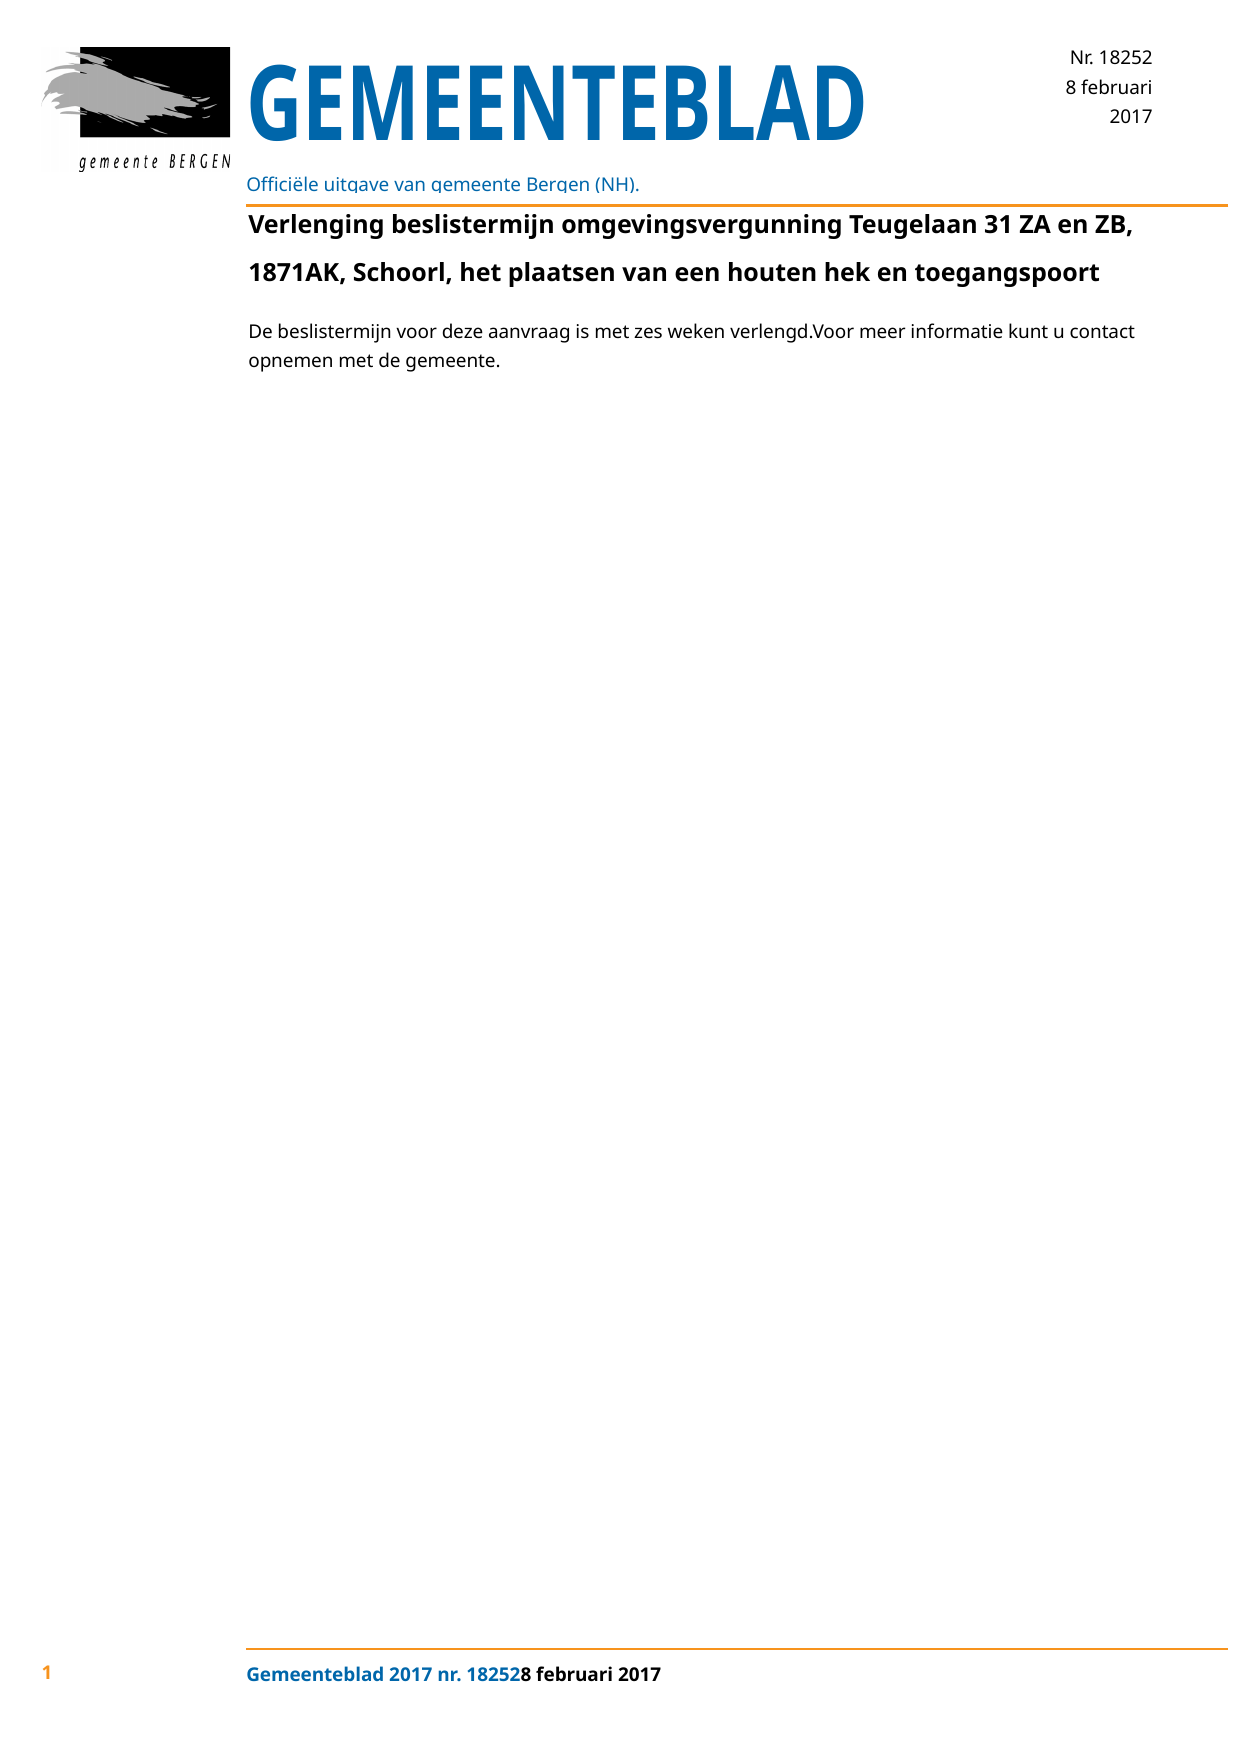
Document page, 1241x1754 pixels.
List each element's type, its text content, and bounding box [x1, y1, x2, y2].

picture [41, 47, 231, 172]
text De beslistermijn voor deze aanvraag is met zes weken verlengd.Voor meer informatie kunt u contact opnemen met de gemeente. [248, 318, 1152, 373]
text Verlenging beslistermijn omgevingsvergunning Teugelaan 31 ZA en ZB, 1871AK, Schoorl, het plaatsen van een houten hek en toegangspoort [248, 207, 1152, 288]
